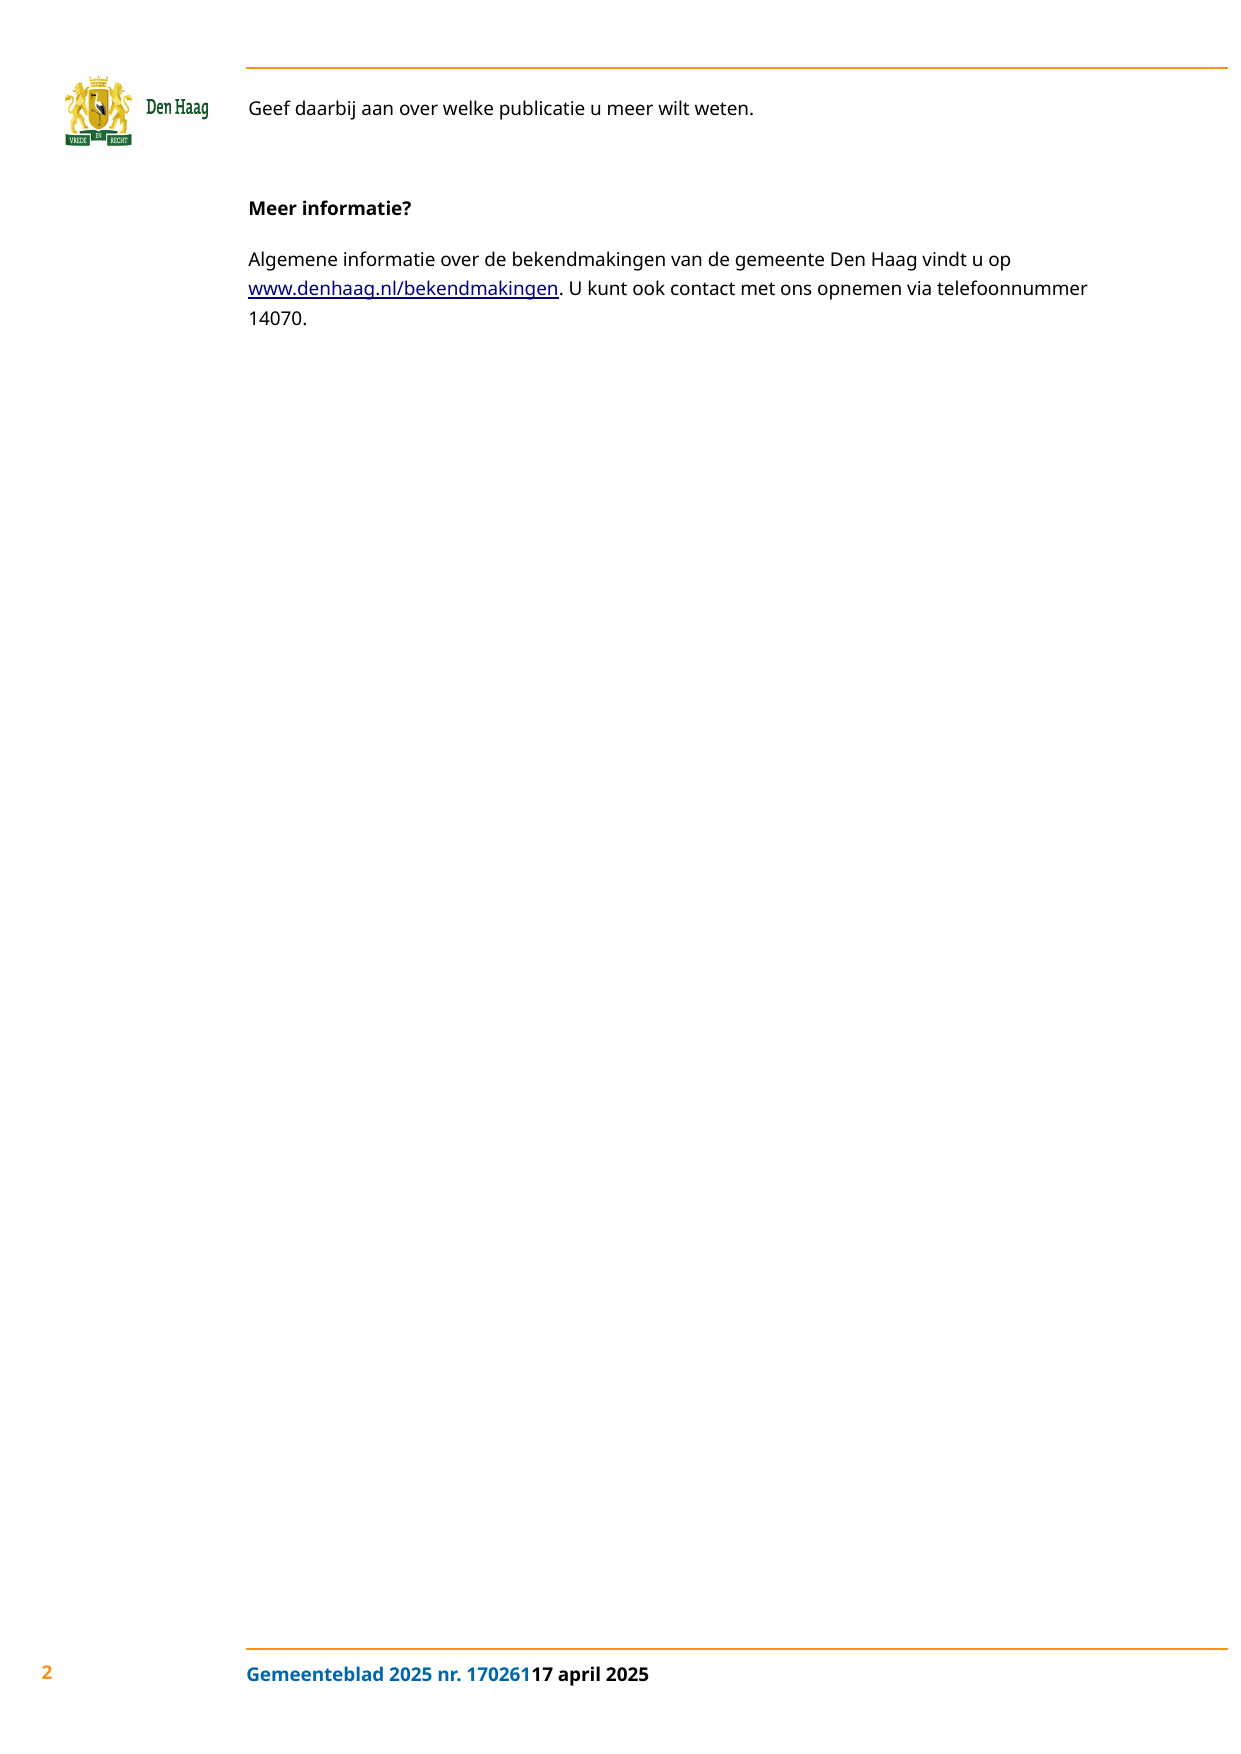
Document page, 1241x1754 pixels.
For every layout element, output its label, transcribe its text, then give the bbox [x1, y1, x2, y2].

text Algemene informatie over de bekendmakingen van de gemeente Den Haag vindt u op www.denhaag.nl/bekendmakingen. U kunt ook contact met ons opnemen via telefoonnummer 14070. [248, 246, 1152, 331]
picture [41, 47, 231, 172]
text Meer informatie? [248, 196, 1152, 221]
text Geef daarbij aan over welke publicatie u meer wilt weten. [248, 95, 1152, 121]
